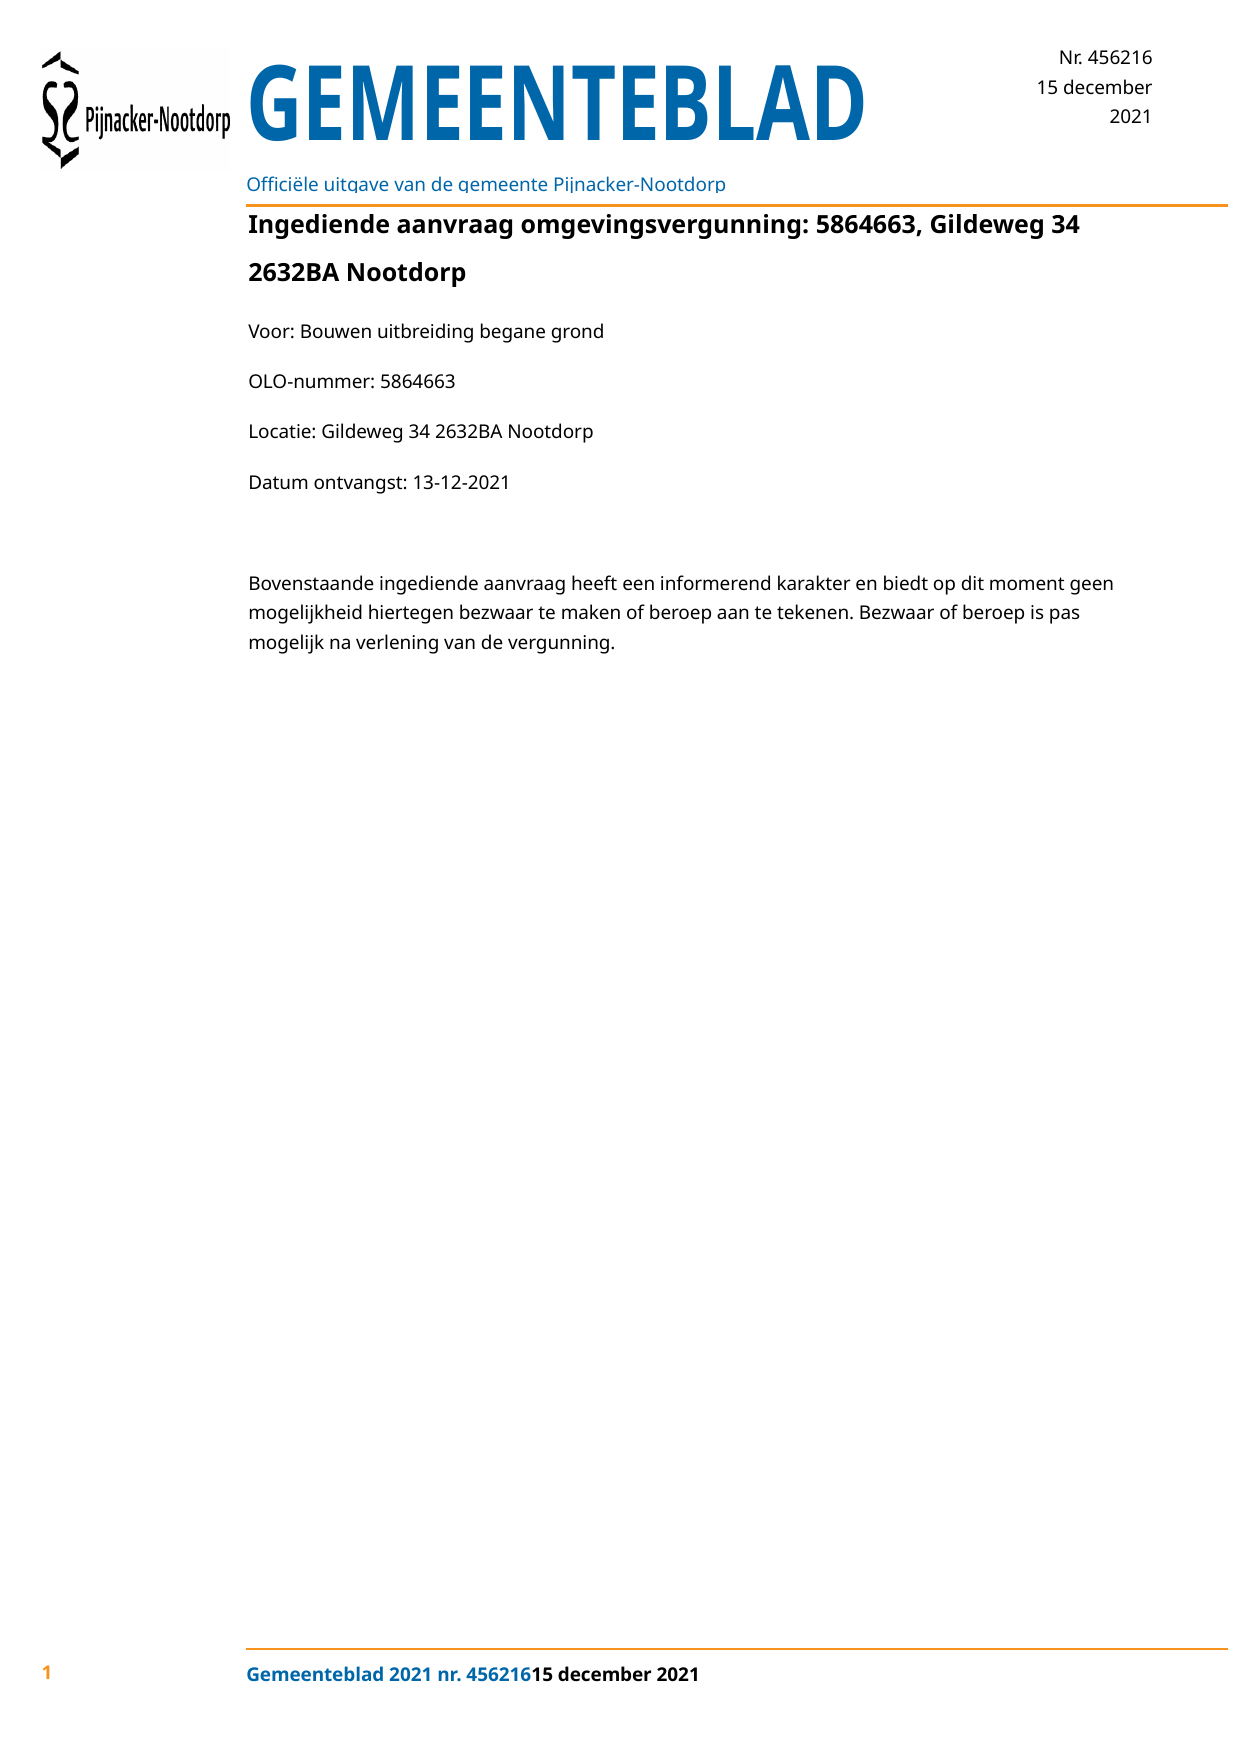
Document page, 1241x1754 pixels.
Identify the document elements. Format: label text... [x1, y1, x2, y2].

text Voor: Bouwen uitbreiding begane grond [248, 318, 1152, 344]
text Bovenstaande ingediende aanvraag heeft een informerend karakter en biedt op dit moment geen mogelijkheid hiertegen bezwaar te maken of beroep aan te tekenen. Bezwaar of beroep is pas mogelijk na verlening van de vergunning. [248, 570, 1152, 655]
text Locatie: Gildeweg 34 2632BA Nootdorp [248, 419, 1152, 444]
text Datum ontvangst: 13-12-2021 [248, 469, 1152, 495]
text Ingediende aanvraag omgevingsvergunning: 5864663, Gildeweg 34 2632BA Nootdorp [248, 207, 1152, 288]
text OLO-nummer: 5864663 [248, 368, 1152, 394]
picture [41, 47, 231, 172]
